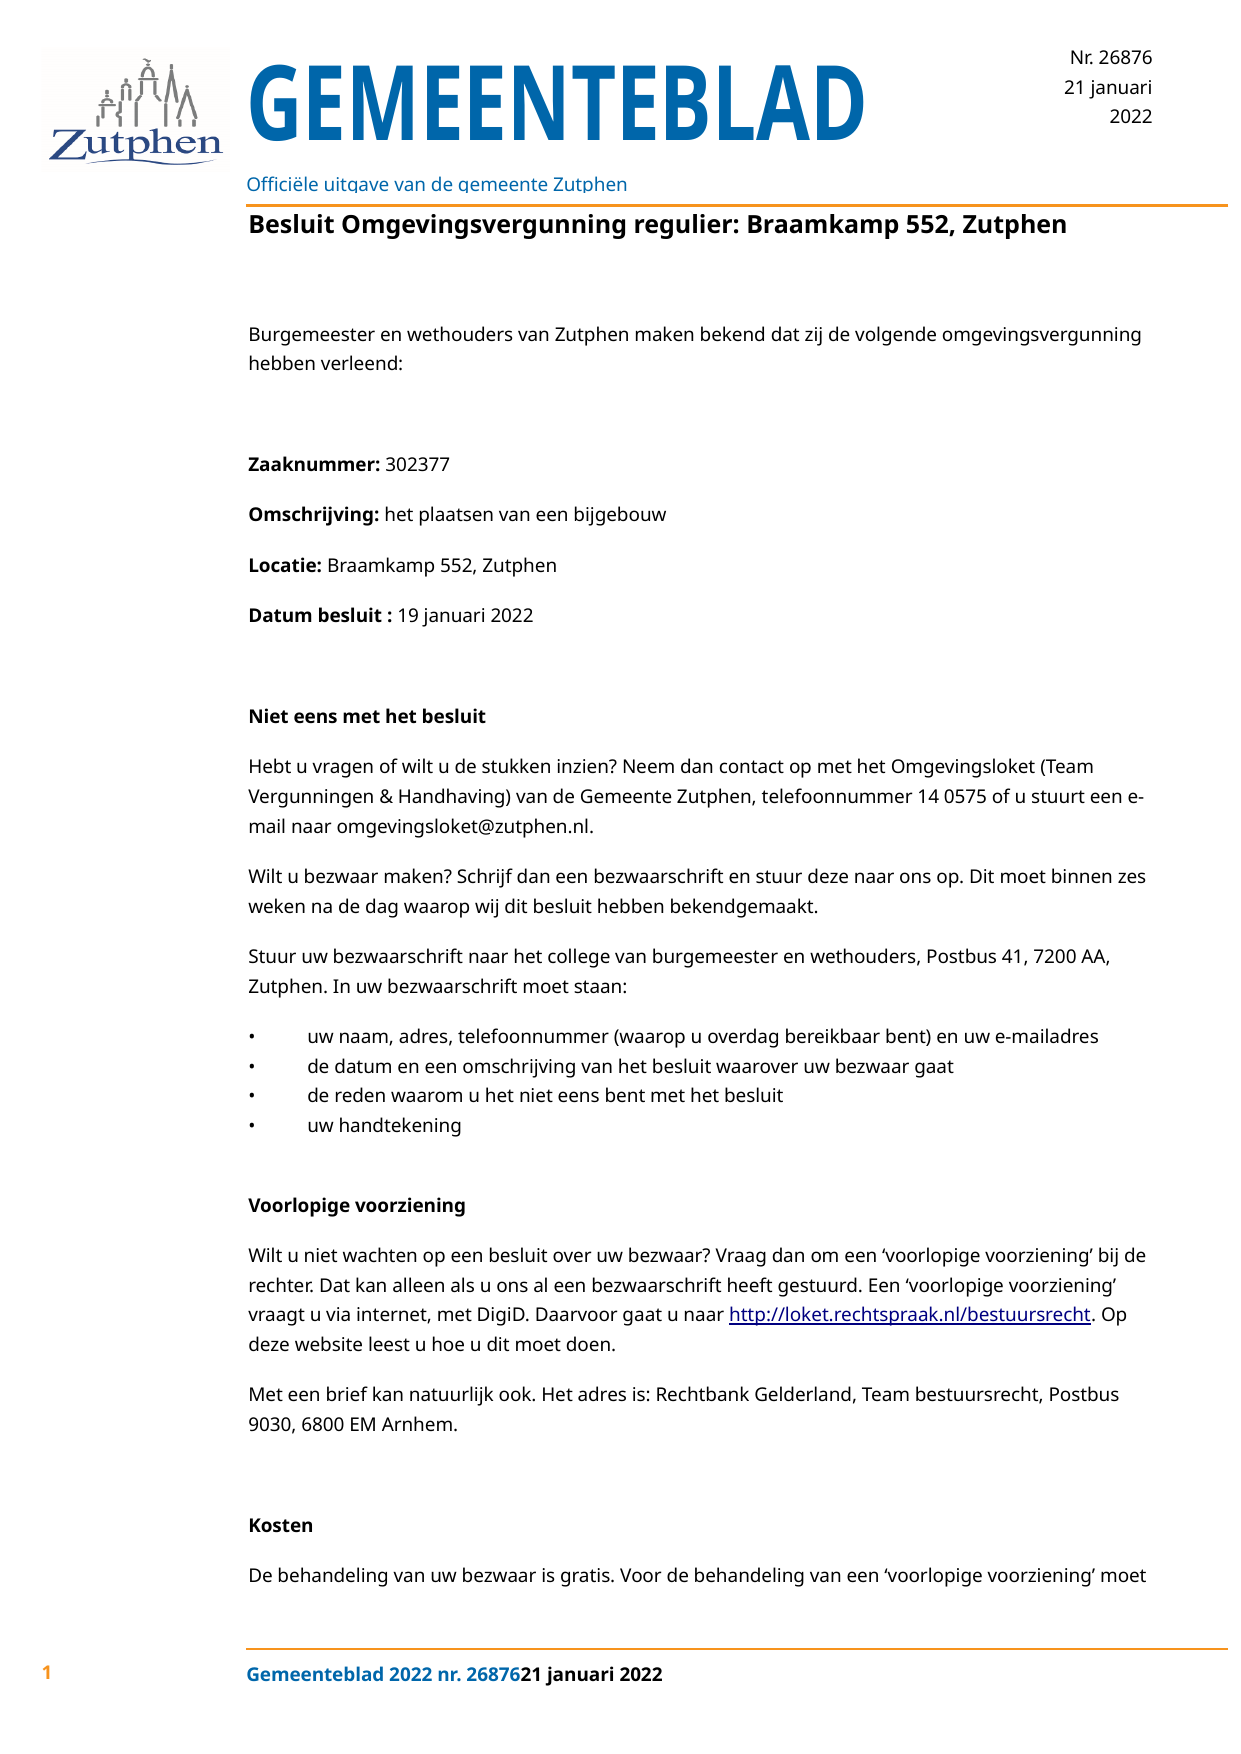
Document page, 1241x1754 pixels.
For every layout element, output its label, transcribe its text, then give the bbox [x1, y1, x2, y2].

text De behandeling van uw bezwaar is gratis. Voor de behandeling van een ‘voorlopige voorziening’ moet [248, 1562, 1152, 1588]
picture [41, 47, 231, 172]
list de datum en een omschrijving van het besluit waarover uw bezwaar gaat [248, 1053, 1152, 1078]
text Stuur uw bezwaarschrift naar het college van burgemeester en wethouders, Postbus 41, 7200 AA, Zutphen. In uw bezwaarschrift moet staan: [248, 943, 1152, 998]
text Wilt u bezwaar maken? Schrijf dan een bezwaarschrift en stuur deze naar ons op. Dit moet binnen zes weken na de dag waarop wij dit besluit hebben bekendgemaakt. [248, 863, 1152, 918]
text Hebt u vragen of wilt u de stukken inzien? Neem dan contact op met het Omgevingsloket (Team Vergunningen & Handhaving) van de Gemeente Zutphen, telefoonnummer 14 0575 of u stuurt een e-mail naar omgevingsloket@zutphen.nl. [248, 754, 1152, 838]
text Kosten [248, 1512, 1152, 1538]
text Niet eens met het besluit [248, 703, 1152, 729]
text Locatie: Braamkamp 552, Zutphen [248, 552, 1152, 578]
text Besluit Omgevingsvergunning regulier: Braamkamp 552, Zutphen [248, 207, 1152, 241]
text Datum besluit : 19 januari 2022 [248, 602, 1152, 628]
text Burgemeester en wethouders van Zutphen maken bekend dat zij de volgende omgevingsvergunning hebben verleend: [248, 321, 1152, 376]
text Met een brief kan natuurlijk ook. Het adres is: Rechtbank Gelderland, Team bestuursrecht, Postbus 9030, 6800 EM Arnhem. [248, 1382, 1152, 1437]
list uw handtekening [248, 1112, 1152, 1138]
text Wilt u niet wachten op een besluit over uw bezwaar? Vraag dan om een ‘voorlopige voorziening’ bij de rechter. Dat kan alleen als u ons al een bezwaarschrift heeft gestuurd. Een ‘voorlopige voorziening’ vraagt u via internet, met DigiD. Daarvoor gaat u naar http://loket.rechtspraak.nl/bestuursrecht. Op deze website leest u hoe u dit moet doen. [248, 1242, 1152, 1357]
text Voorlopige voorziening [248, 1192, 1152, 1218]
list de reden waarom u het niet eens bent met het besluit [248, 1082, 1152, 1108]
list uw naam, adres, telefoonnummer (waarop u overdag bereikbaar bent) en uw e-mailadres [248, 1023, 1152, 1049]
text Zaaknummer: 302377 [248, 451, 1152, 477]
text Omschrijving: het plaatsen van een bijgebouw [248, 502, 1152, 527]
